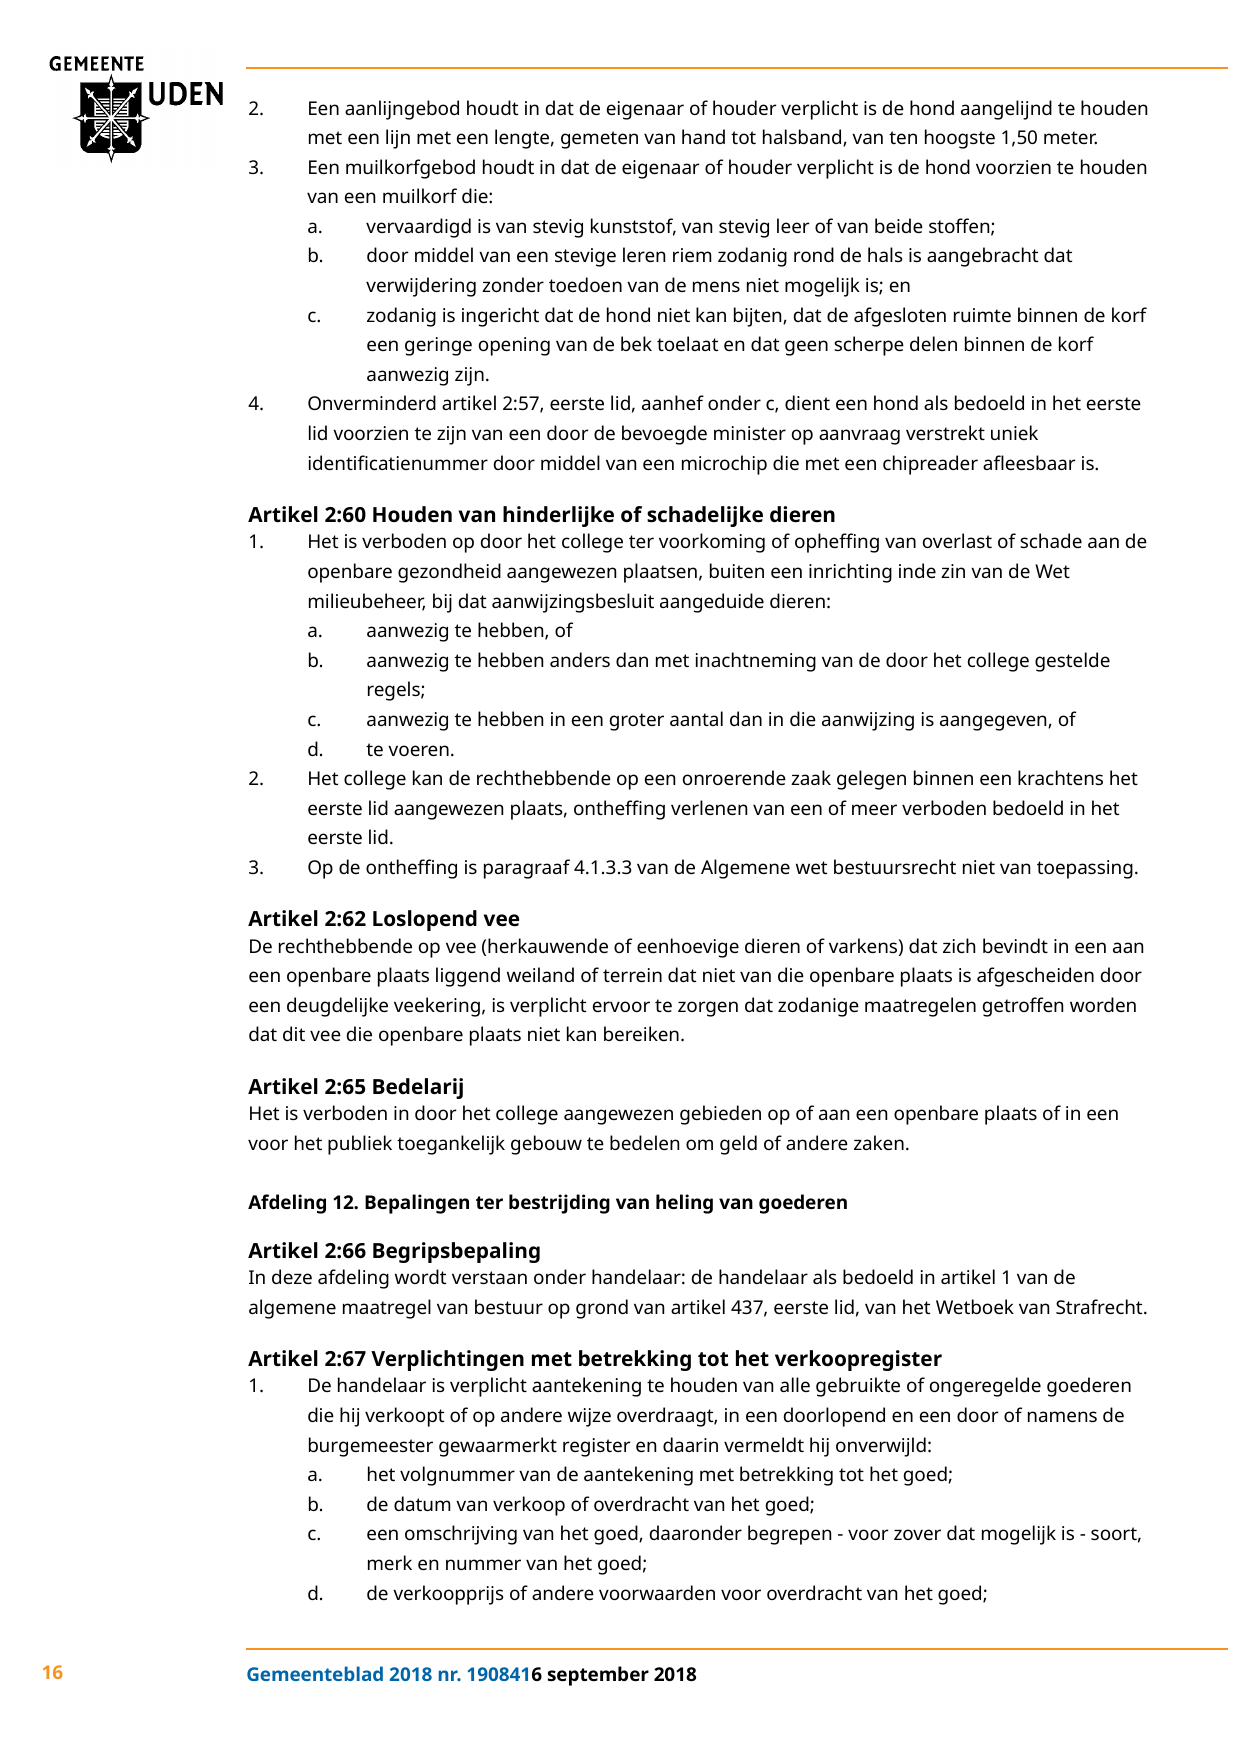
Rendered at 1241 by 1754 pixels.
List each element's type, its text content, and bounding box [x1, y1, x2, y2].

list aanwezig te hebben, of [307, 617, 1152, 643]
list De handelaar is verplicht aantekening te houden van alle gebruikte of ongeregelde goederen die hij verkoopt of op andere wijze overdraagt, in een doorlopend en een door of namens de burgemeester gewaarmerkt register en daarin vermeldt hij onverwijld: [248, 1373, 1152, 1458]
list zodanig is ingericht dat de hond niet kan bijten, dat de afgesloten ruimte binnen de korf een geringe opening van de bek toelaat en dat geen scherpe delen binnen de korf aanwezig zijn. [307, 302, 1152, 387]
list Het college kan de rechthebbende op een onroerende zaak gelegen binnen een krachtens het eerste lid aangewezen plaats, ontheffing verlenen van een of meer verboden bedoeld in het eerste lid. [248, 765, 1152, 850]
text De rechthebbende op vee (herkauwende of eenhoevige dieren of varkens) dat zich bevindt in een aan een openbare plaats liggend weiland of terrein dat niet van die openbare plaats is afgescheiden door een deugdelijke veekering, is verplicht ervoor te zorgen dat zodanige maatregelen getroffen worden dat dit vee die openbare plaats niet kan bereiken. [248, 933, 1152, 1047]
text Artikel 2:67 Verplichtingen met betrekking tot het verkoopregister [248, 1344, 1152, 1373]
text Artikel 2:62 Loslopend vee [248, 904, 1152, 933]
list het volgnummer van de aantekening met betrekking tot het goed; [307, 1461, 1152, 1487]
text Artikel 2:66 Begripsbepaling [248, 1236, 1152, 1264]
list Onverminderd artikel 2:57, eerste lid, aanhef onder c, dient een hond als bedoeld in het eerste lid voorzien te zijn van een door de bevoegde minister op aanvraag verstrekt uniek identificatienummer door middel van een microchip die met een chipreader afleesbaar is. [248, 391, 1152, 476]
list aanwezig te hebben in een groter aantal dan in die aanwijzing is aangegeven, of [307, 706, 1152, 732]
list aanwezig te hebben anders dan met inachtneming van de door het college gestelde regels; [307, 647, 1152, 702]
text Artikel 2:60 Houden van hinderlijke of schadelijke dieren [248, 500, 1152, 529]
list een omschrijving van het goed, daaronder begrepen - voor zover dat mogelijk is - soort, merk en nummer van het goed; [307, 1521, 1152, 1576]
list de verkoopprijs of andere voorwaarden voor overdracht van het goed; [307, 1580, 1152, 1606]
list Een aanlijngebod houdt in dat de eigenaar of houder verplicht is de hond aangelijnd te houden met een lijn met een lengte, gemeten van hand tot halsband, van ten hoogste 1,50 meter. [248, 95, 1152, 150]
text In deze afdeling wordt verstaan onder handelaar: de handelaar als bedoeld in artikel 1 van de algemene maatregel van bestuur op grond van artikel 437, eerste lid, van het Wetboek van Strafrecht. [248, 1264, 1152, 1319]
text Het is verboden in door het college aangewezen gebieden op of aan een openbare plaats of in een voor het publiek toegankelijk gebouw te bedelen om geld of andere zaken. [248, 1101, 1152, 1156]
list Het is verboden op door het college ter voorkoming of opheffing van overlast of schade aan de openbare gezondheid aangewezen plaatsen, buiten een inrichting inde zin van de Wet milieubeheer, bij dat aanwijzingsbesluit aangeduide dieren: [248, 529, 1152, 613]
text Artikel 2:65 Bedelarij [248, 1072, 1152, 1101]
list Een muilkorfgebod houdt in dat de eigenaar of houder verplicht is de hond voorzien te houden van een muilkorf die: [248, 154, 1152, 209]
list vervaardigd is van stevig kunststof, van stevig leer of van beide stoffen; [307, 213, 1152, 239]
picture [41, 47, 231, 172]
list door middel van een stevige leren riem zodanig rond de hals is aangebracht dat verwijdering zonder toedoen van de mens niet mogelijk is; en [307, 243, 1152, 298]
list Op de ontheffing is paragraaf 4.1.3.3 van de Algemene wet bestuursrecht niet van toepassing. [248, 854, 1152, 880]
list de datum van verkoop of overdracht van het goed; [307, 1491, 1152, 1517]
list te voeren. [307, 736, 1152, 761]
text Afdeling 12. Bepalingen ter bestrijding van heling van goederen [248, 1189, 1152, 1215]
